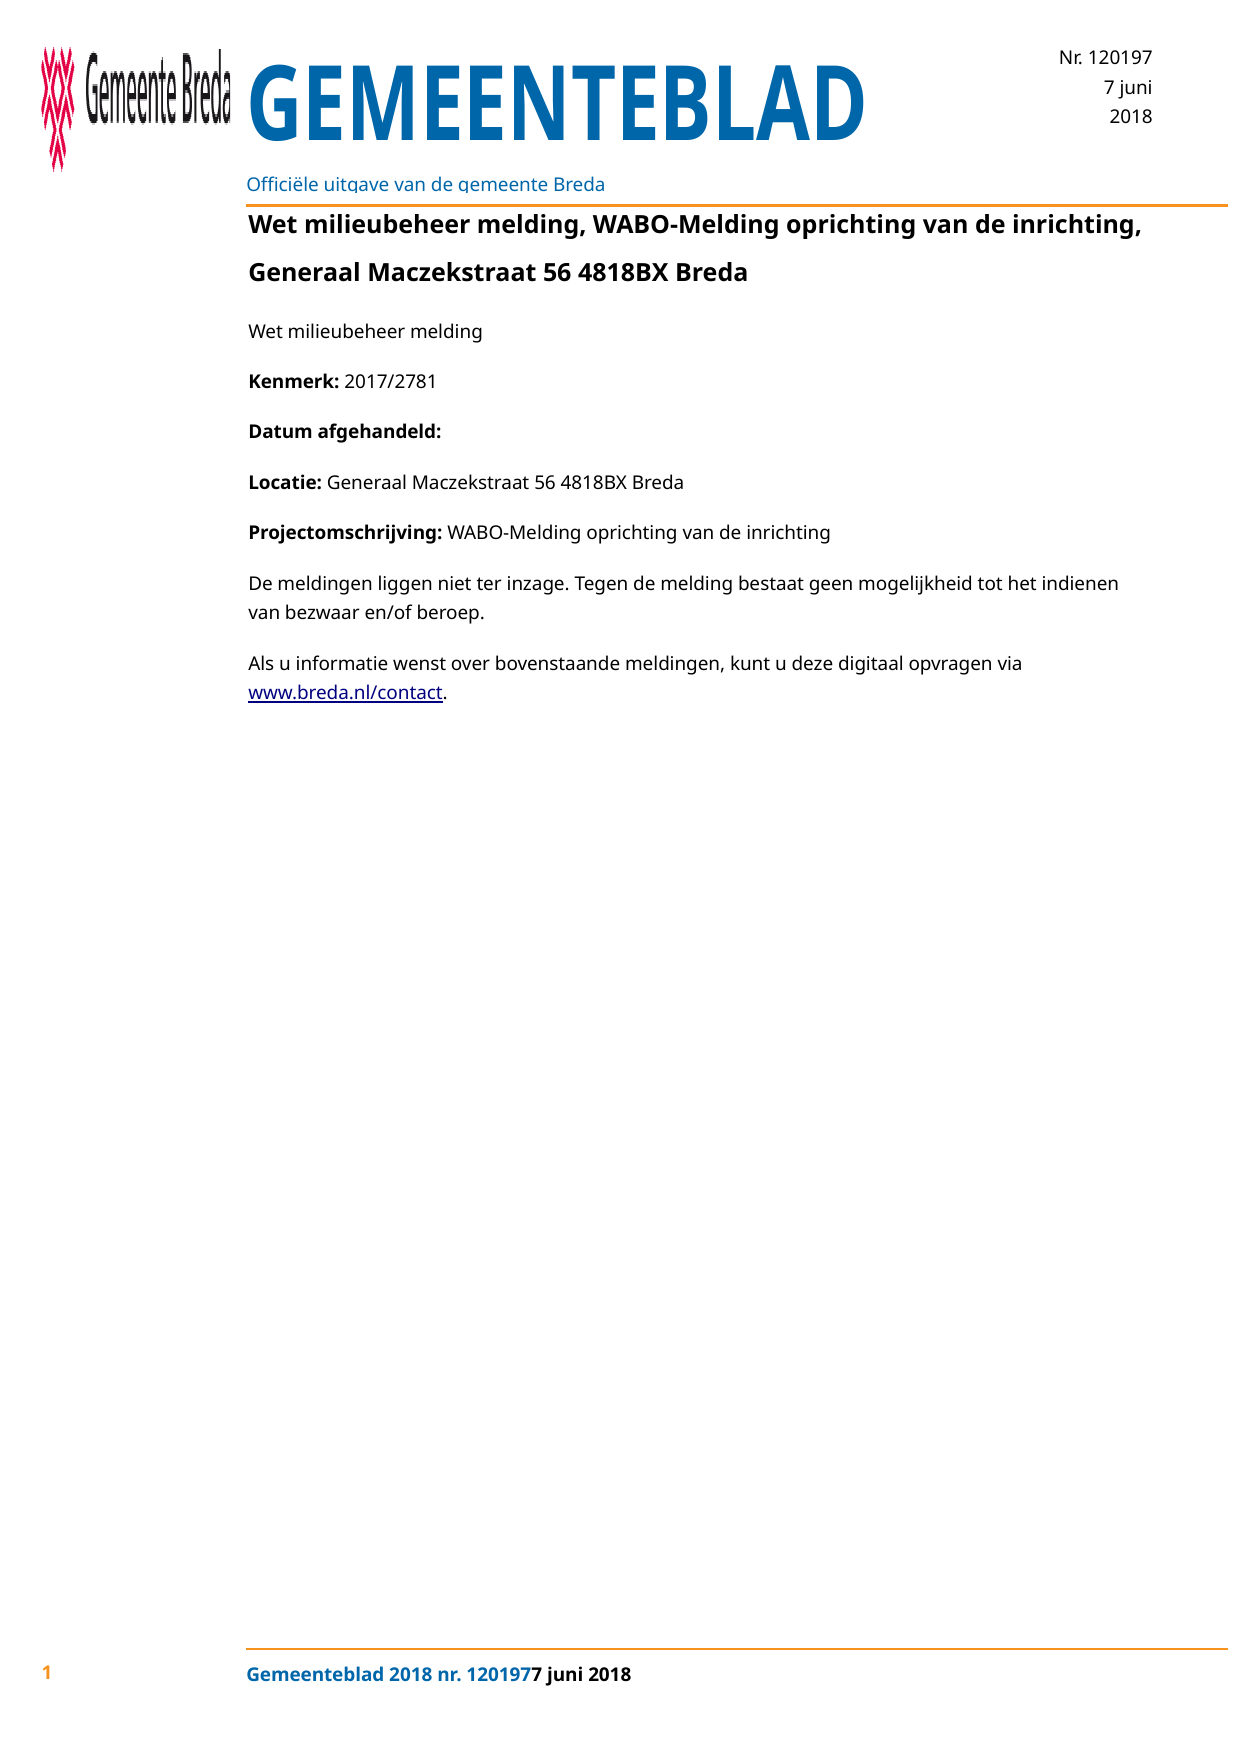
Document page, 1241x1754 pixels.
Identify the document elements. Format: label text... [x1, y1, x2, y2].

text Als u informatie wenst over bovenstaande meldingen, kunt u deze digitaal opvragen via www.breda.nl/contact. [248, 650, 1152, 705]
text Kenmerk: 2017/2781 [248, 368, 1152, 394]
text Wet milieubeheer melding [248, 318, 1152, 344]
picture [41, 47, 231, 172]
text Wet milieubeheer melding, WABO-Melding oprichting van de inrichting, Generaal Maczekstraat 56 4818BX Breda [248, 207, 1152, 288]
text Datum afgehandeld: [248, 419, 1152, 444]
text Locatie: Generaal Maczekstraat 56 4818BX Breda [248, 469, 1152, 495]
text De meldingen liggen niet ter inzage. Tegen de melding bestaat geen mogelijkheid tot het indienen van bezwaar en/of beroep. [248, 570, 1152, 625]
text Projectomschrijving: WABO-Melding oprichting van de inrichting [248, 519, 1152, 545]
